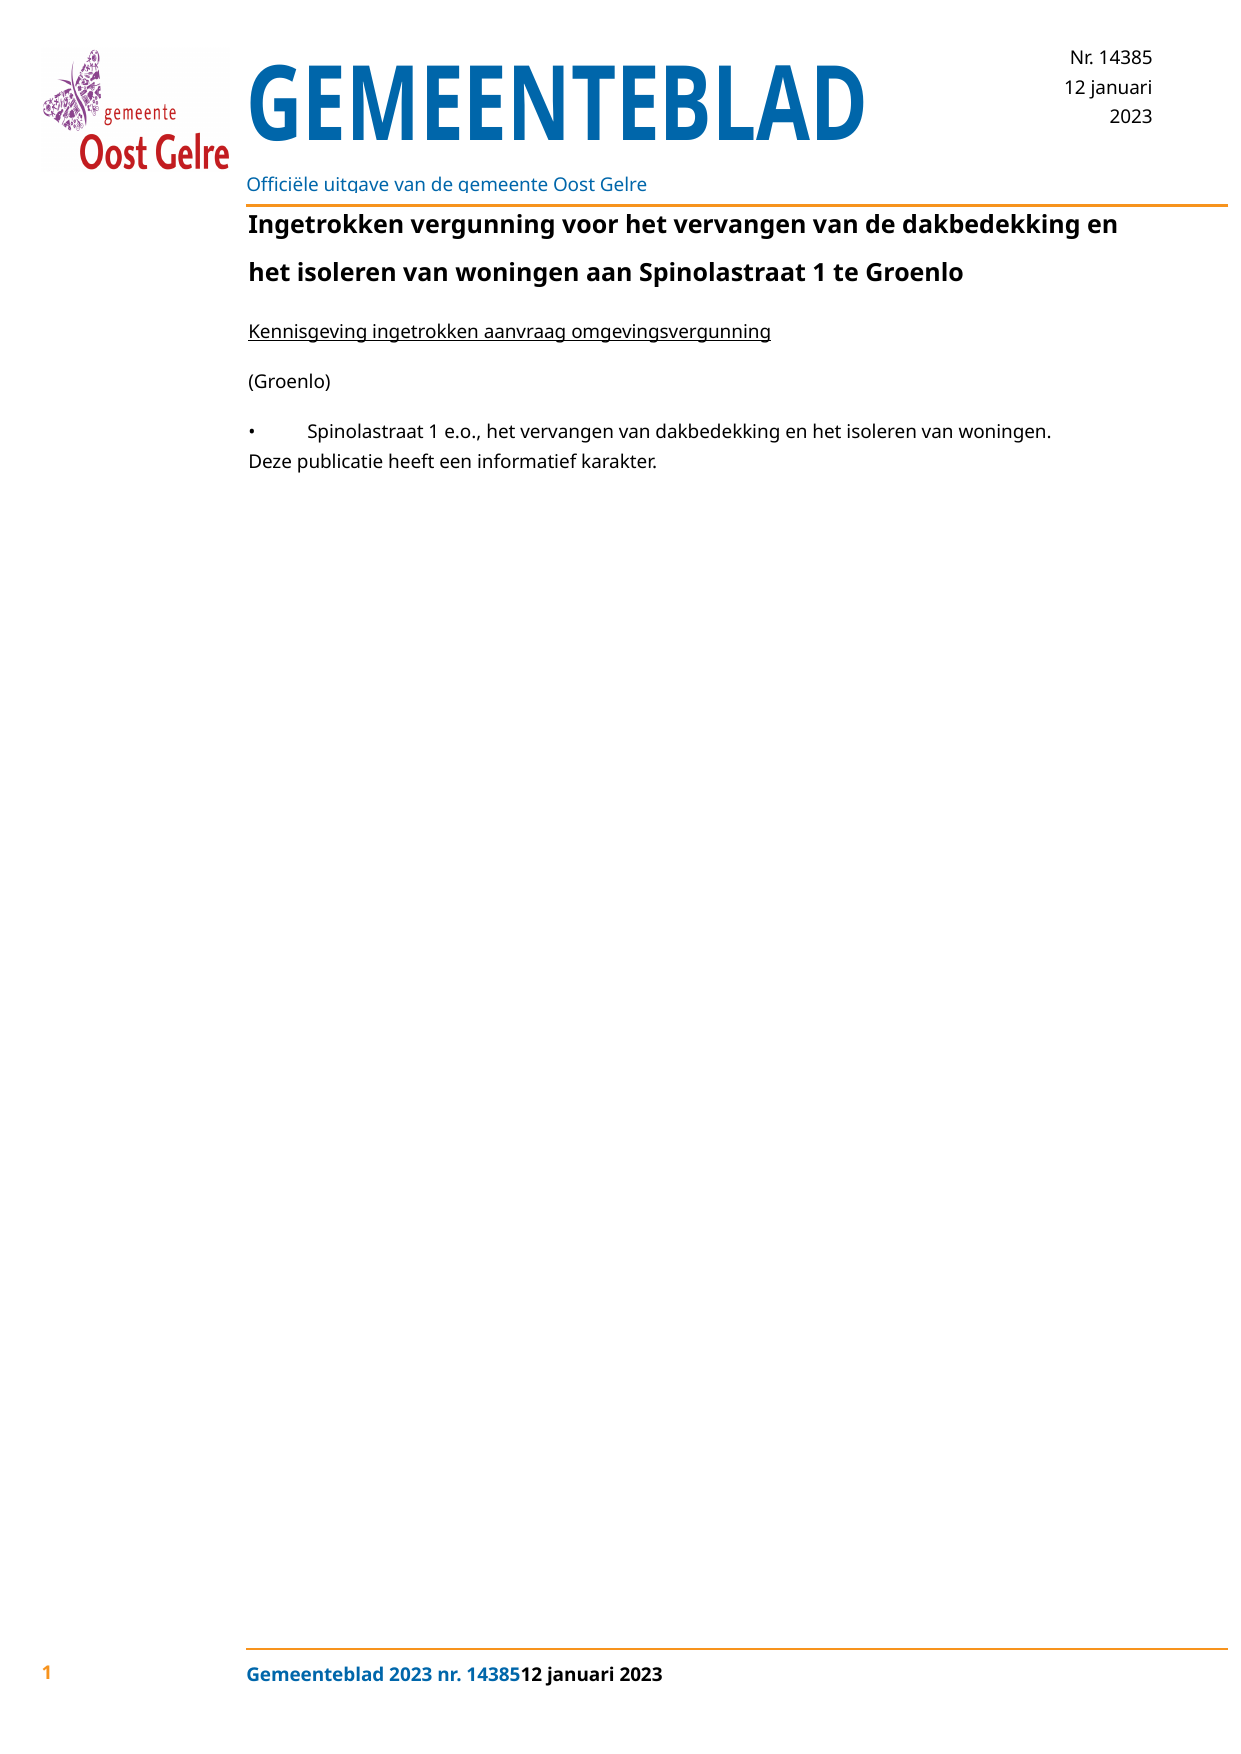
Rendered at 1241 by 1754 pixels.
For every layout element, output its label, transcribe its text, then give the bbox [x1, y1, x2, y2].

text Ingetrokken vergunning voor het vervangen van de dakbedekking en het isoleren van woningen aan Spinolastraat 1 te Groenlo [248, 207, 1152, 288]
text Deze publicatie heeft een informatief karakter. [248, 448, 1152, 474]
text Kennisgeving ingetrokken aanvraag omgevingsvergunning [248, 318, 1152, 344]
text (Groenlo) [248, 368, 1152, 394]
list Spinolastraat 1 e.o., het vervangen van dakbedekking en het isoleren van woningen. [248, 419, 1152, 444]
picture [41, 47, 231, 172]
